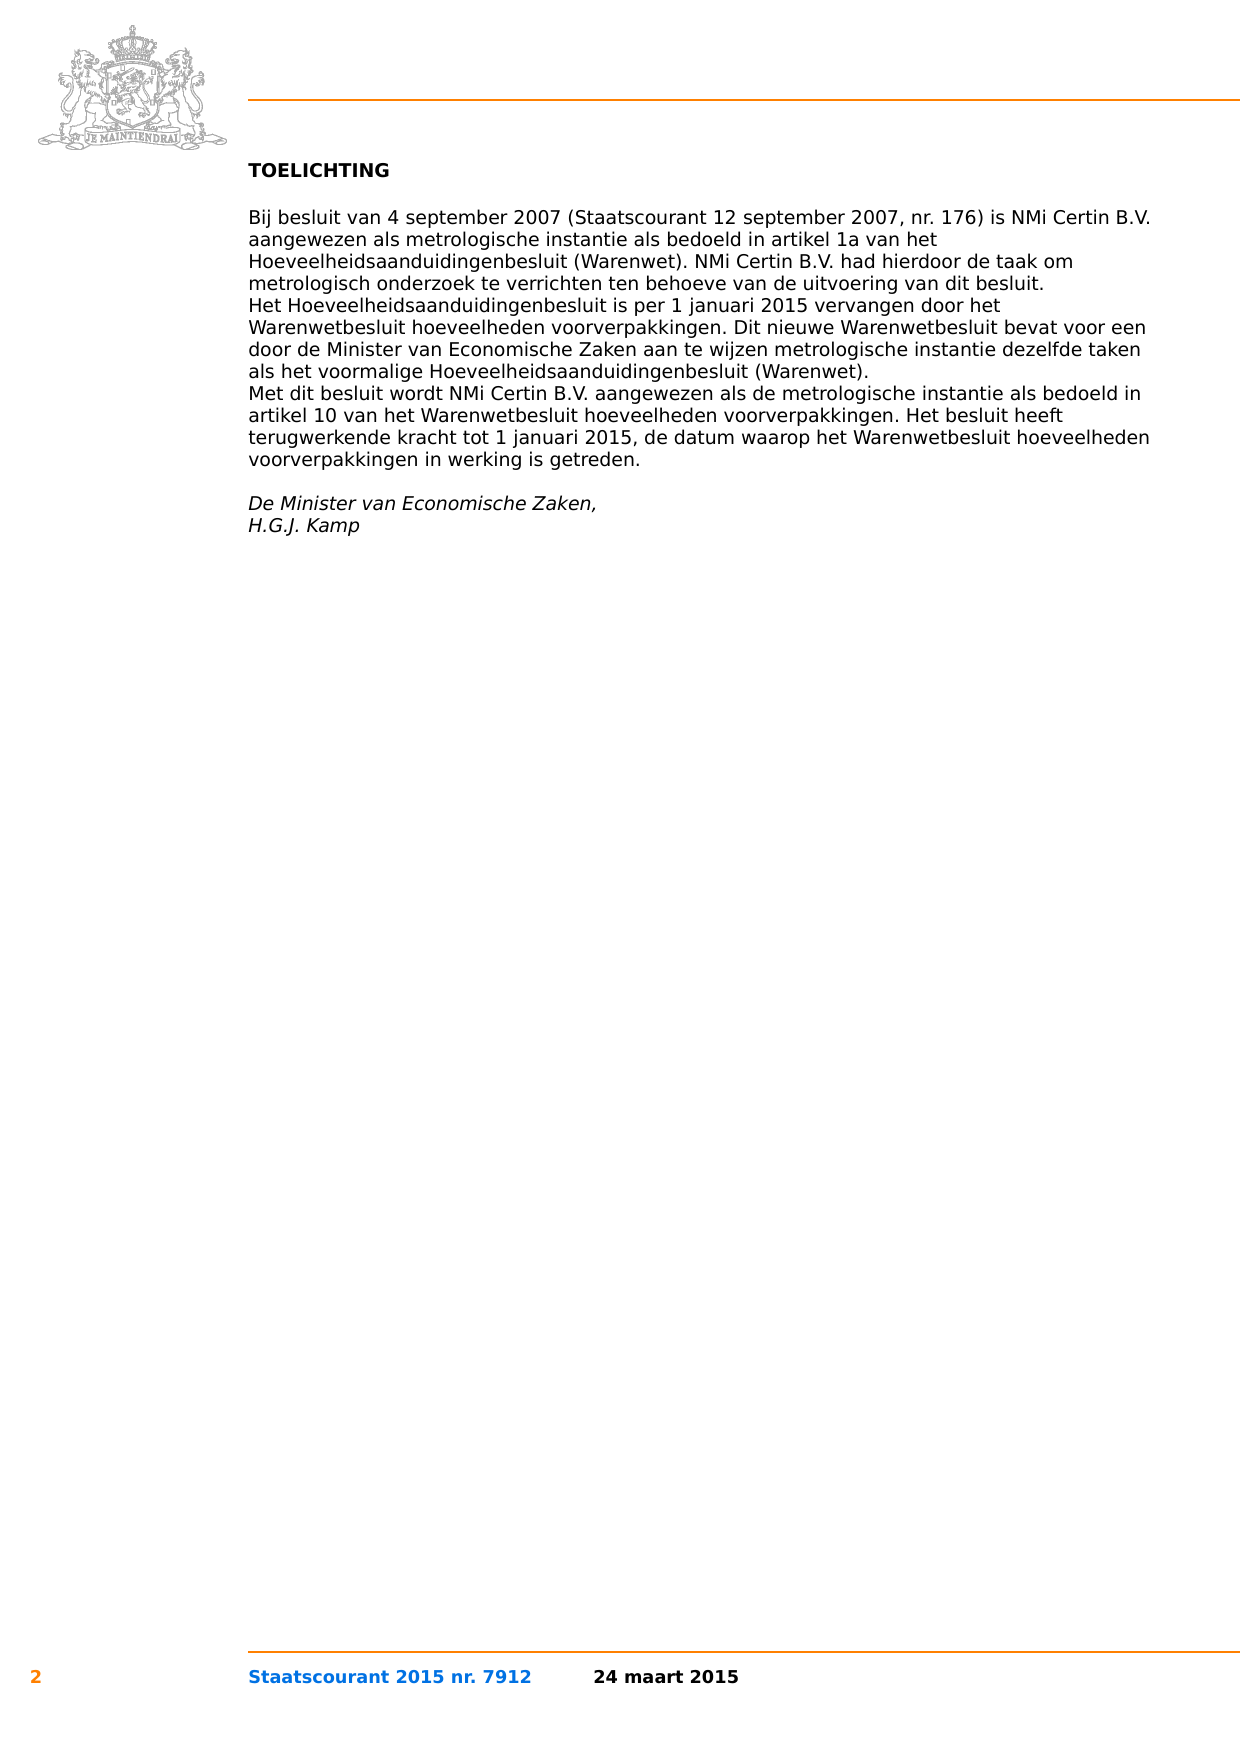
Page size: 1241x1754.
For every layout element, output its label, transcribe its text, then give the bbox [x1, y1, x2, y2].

text Bij besluit van 4 september 2007 (Staatscourant 12 september 2007, nr. 176) is NMi Certin B.V. aangewezen als metrologische instantie als bedoeld in artikel 1a van het Hoeveelheidsaanduidingenbesluit (Warenwet). NMi Certin B.V. had hierdoor de taak om metrologisch onderzoek te verrichten ten behoeve van de uitvoering van dit besluit. [248, 207, 1163, 295]
picture [38, 25, 227, 150]
text Met dit besluit wordt NMi Certin B.V. aangewezen als de metrologische instantie als bedoeld in artikel 10 van het Warenwetbesluit hoeveelheden voorverpakkingen. Het besluit heeft terugwerkende kracht tot 1 januari 2015, de datum waarop het Warenwetbesluit hoeveelheden voorverpakkingen in werking is getreden. [248, 383, 1163, 471]
text Het Hoeveelheidsaanduidingenbesluit is per 1 januari 2015 vervangen door het Warenwetbesluit hoeveelheden voorverpakkingen. Dit nieuwe Warenwetbesluit bevat voor een door de Minister van Economische Zaken aan te wijzen metrologische instantie dezelfde taken als het voormalige Hoeveelheidsaanduidingenbesluit (Warenwet). [248, 295, 1163, 383]
text De Minister van Economische Zaken, H.G.J. Kamp [248, 492, 1163, 536]
subtitle TOELICHTING [248, 160, 1163, 182]
